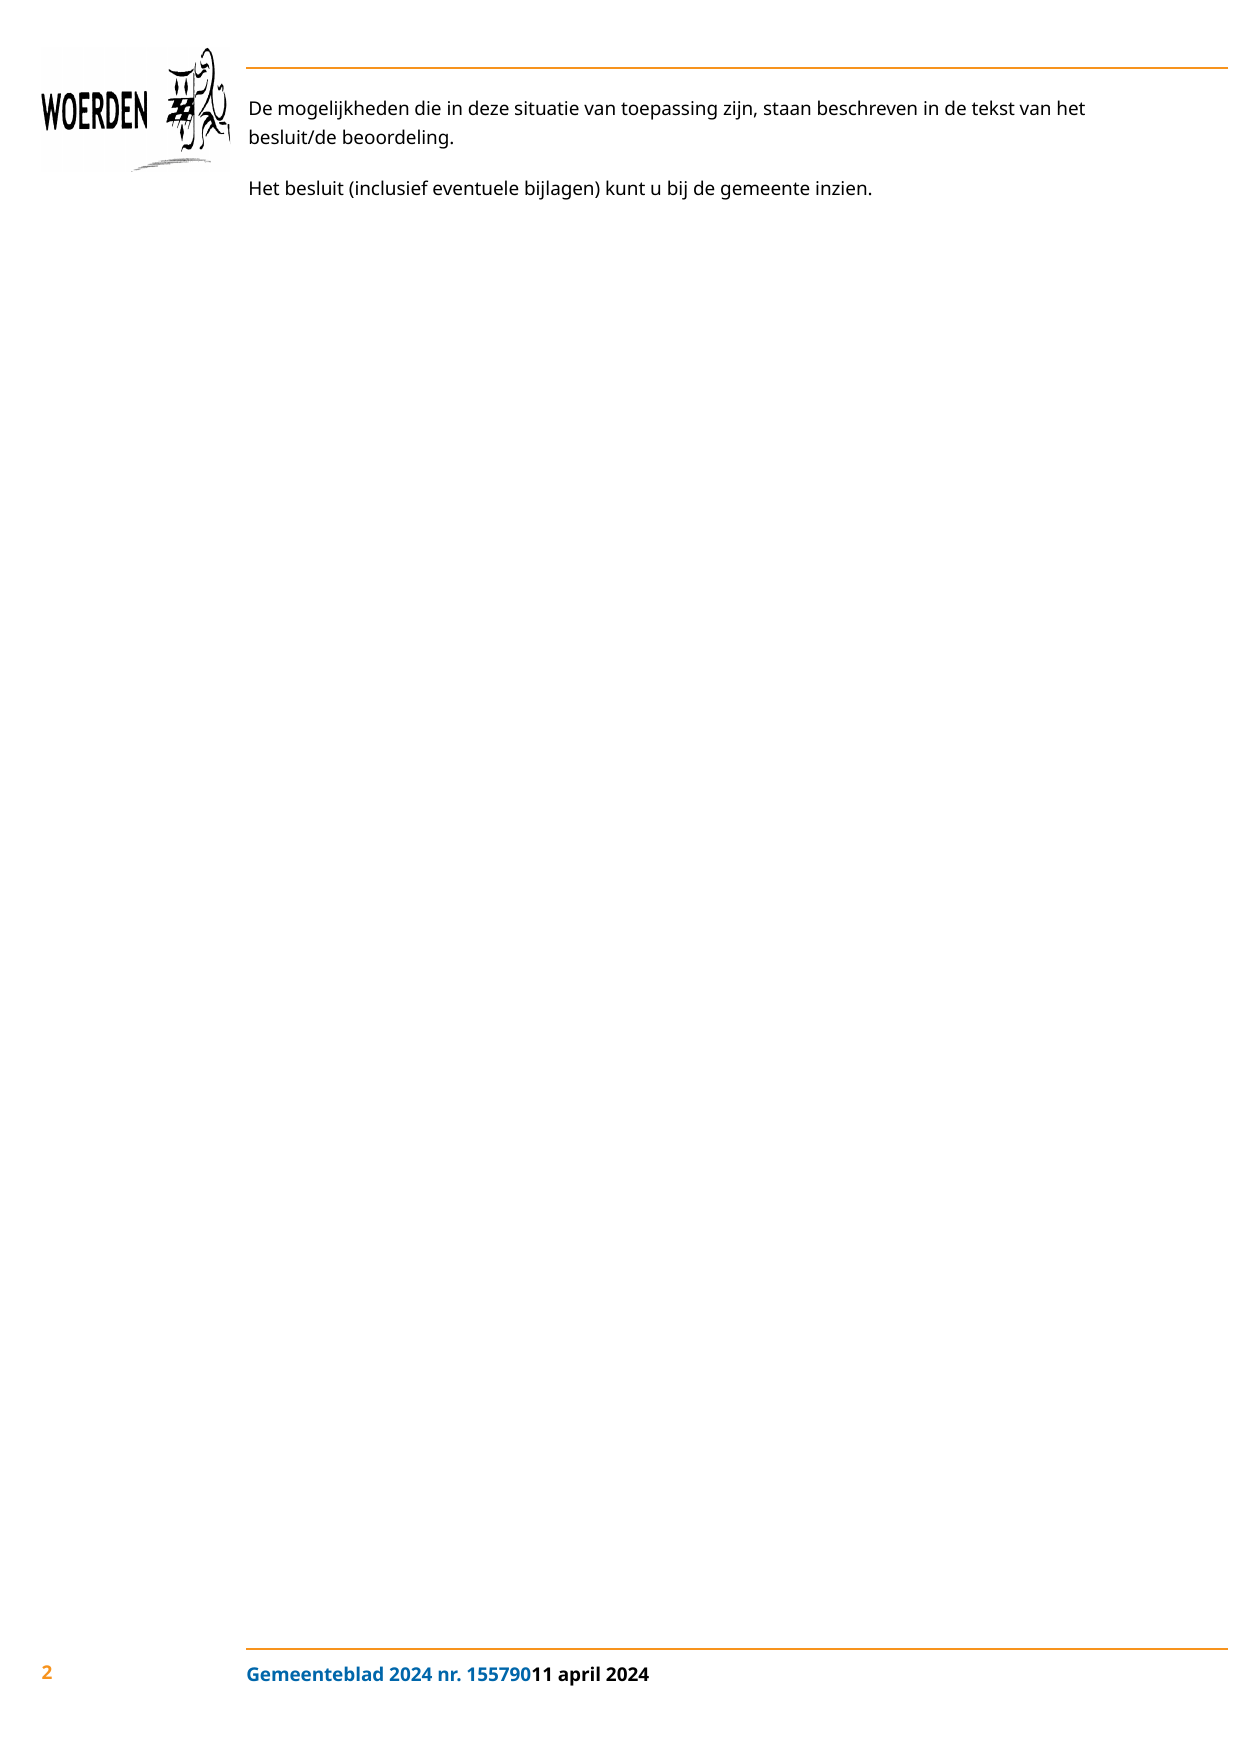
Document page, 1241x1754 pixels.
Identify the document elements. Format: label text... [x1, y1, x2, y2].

text De mogelijkheden die in deze situatie van toepassing zijn, staan beschreven in de tekst van het besluit/de beoordeling. [248, 95, 1152, 150]
text Het besluit (inclusief eventuele bijlagen) kunt u bij de gemeente inzien. [248, 175, 1152, 201]
picture [41, 47, 231, 172]
